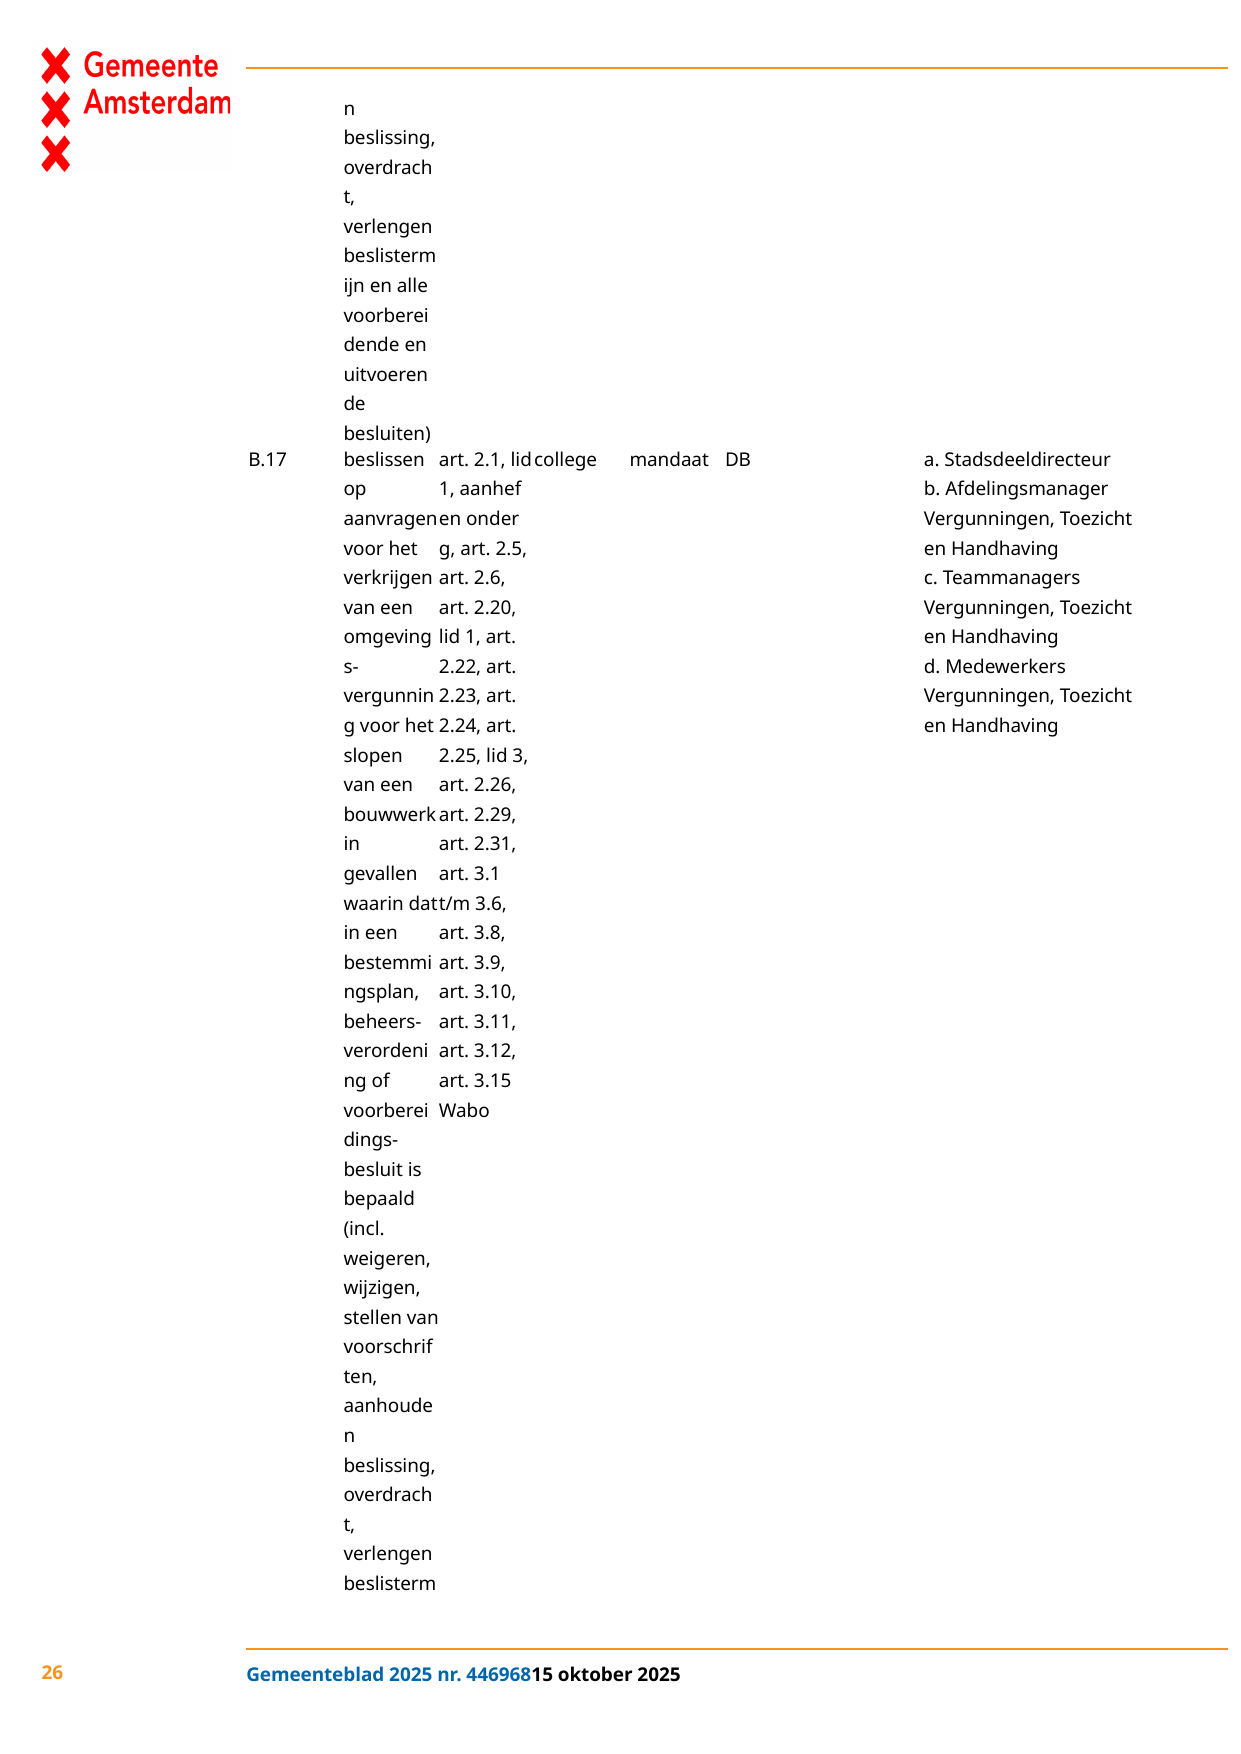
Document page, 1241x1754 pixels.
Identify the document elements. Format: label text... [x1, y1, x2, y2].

table_cell [820, 95, 924, 446]
picture [41, 47, 231, 172]
table_cell beslissen op aanvragen voor het verkrijgen van een omgevings-vergunning voor het slopen van een bouwwerk in gevallen waarin dat in een bestemmingsplan, beheers-verordening of voorbereidings-besluit is bepaald (incl. weigeren, wijzigen, stellen van voorschriften, aanhouden beslissing, overdracht, verlengen beslisterm [343, 446, 439, 1596]
table_cell [820, 446, 924, 1596]
table_cell B.17 [248, 446, 343, 1596]
table_cell DB [725, 446, 820, 1596]
table_cell [439, 95, 534, 446]
table_cell [534, 95, 629, 446]
table_cell [924, 95, 1152, 446]
table_cell [629, 95, 725, 446]
table_cell [725, 95, 820, 446]
table_cell mandaat [629, 446, 725, 1596]
table_cell art. 2.1, lid 1, aanhef en onder g, art. 2.5, art. 2.6, art. 2.20, lid 1, art. 2.22, art. 2.23, art. 2.24, art. 2.25, lid 3, art. 2.26, art. 2.29, art. 2.31, art. 3.1 t/m 3.6, art. 3.8, art. 3.9, art. 3.10, art. 3.11, art. 3.12, art. 3.15 Wabo [439, 446, 534, 1596]
table_cell a. Stadsdeeldirecteur b. Afdelingsmanager Vergunningen, Toezicht en Handhaving c. Teammanagers Vergunningen, Toezicht en Handhaving d. Medewerkers Vergunningen, Toezicht en Handhaving [924, 446, 1152, 1596]
table_cell n beslissing, overdracht, verlengen beslistermijn en alle voorbereidende en uitvoerende besluiten) [343, 95, 439, 446]
table_cell college [534, 446, 629, 1596]
table_cell [248, 95, 343, 446]
